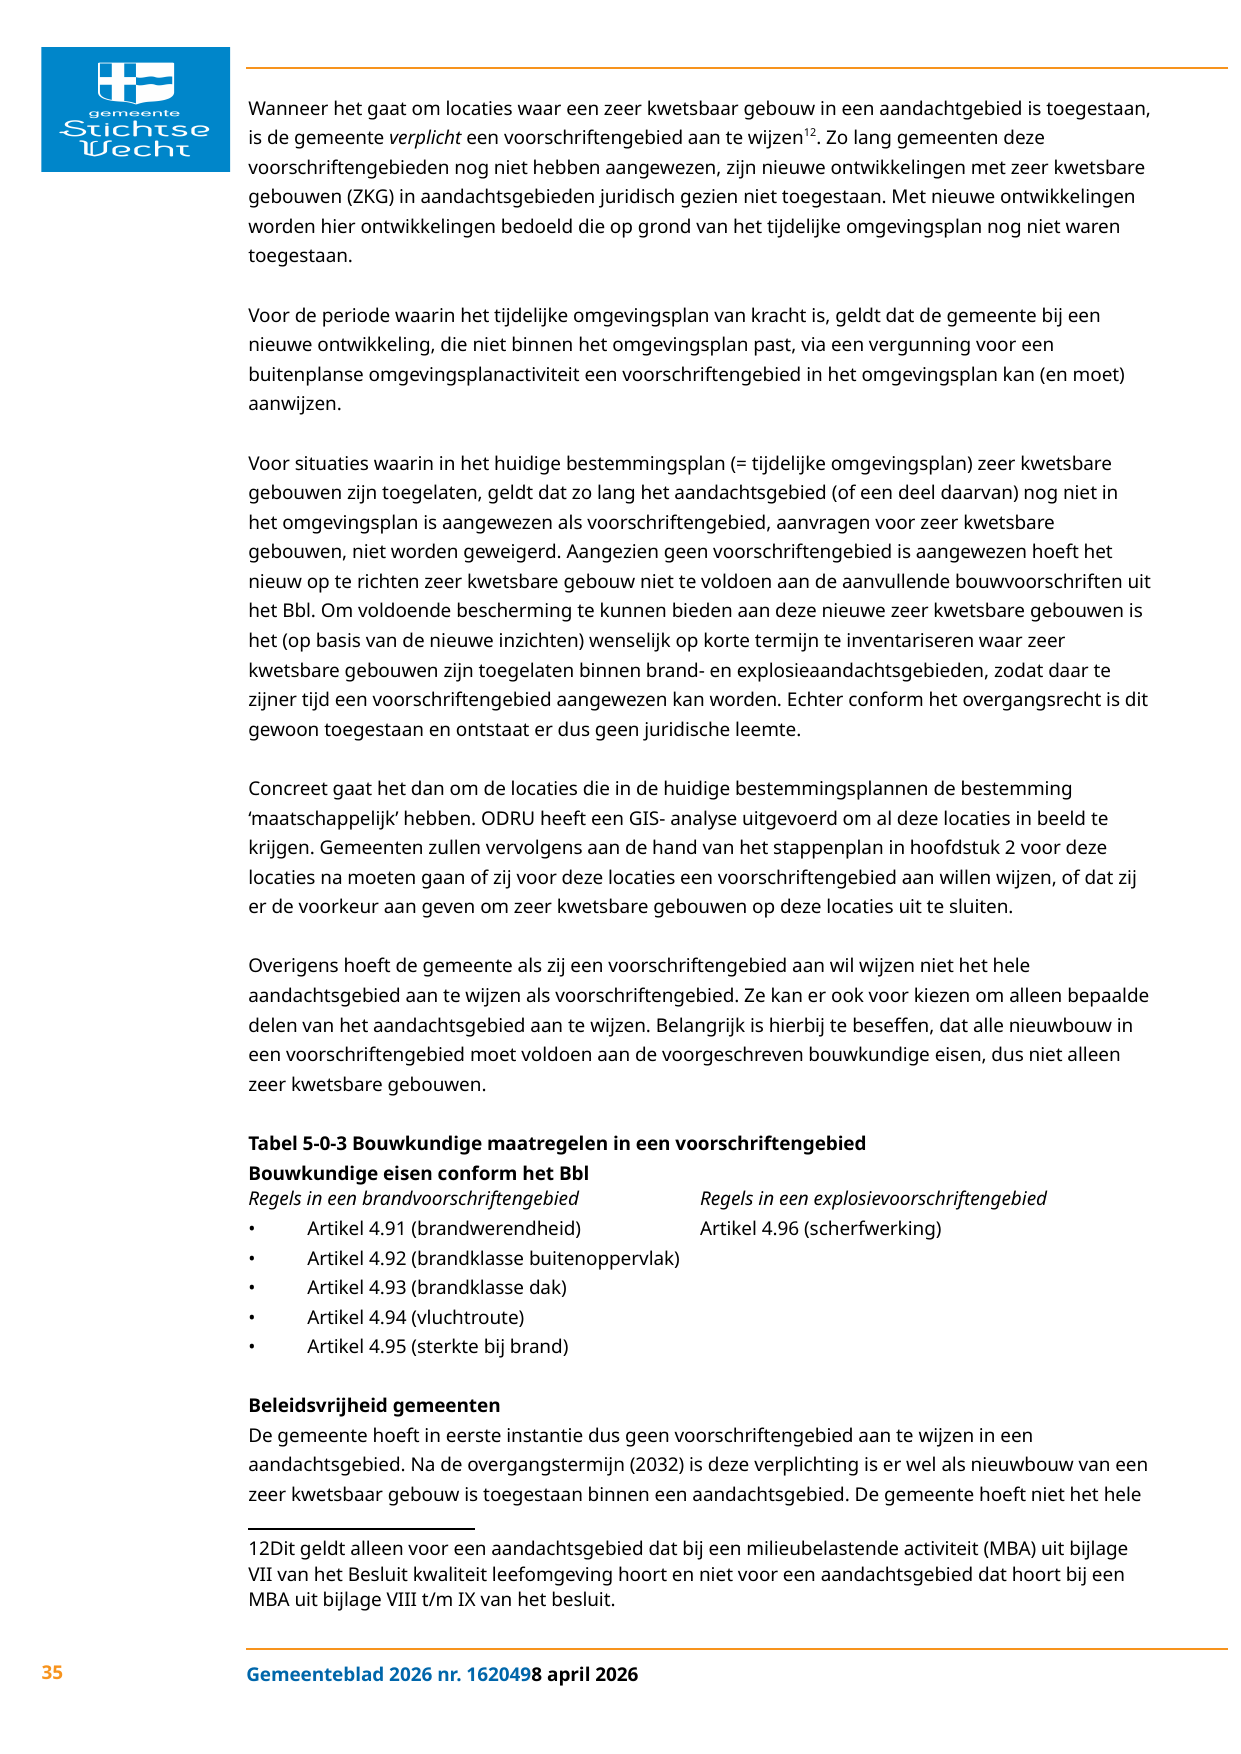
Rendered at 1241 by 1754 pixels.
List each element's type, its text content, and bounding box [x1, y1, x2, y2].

picture [137, 63, 174, 103]
text Overigens hoeft de gemeente als zij een voorschriftengebied aan wil wijzen niet het hele aandachtsgebied aan te wijzen als voorschriftengebied. Ze kan er ook voor kiezen om alleen bepaalde delen van het aandachtsgebied aan te wijzen. Belangrijk is hierbij te beseffen, dat alle nieuwbouw in een voorschriftengebied moet voldoen aan de voorgeschreven bouwkundige eisen, dus niet alleen zeer kwetsbare gebouwen. [248, 953, 1152, 1097]
table_cell Regels in een brandvoorschriftengebied Artikel 4.91 (brandwerendheid) Artikel 4.92 (brandklasse buitenoppervlak) Artikel 4.93 (brandklasse dak) Artikel 4.94 (vluchtroute) Artikel 4.95 (sterkte bij brand) [248, 1186, 700, 1359]
picture [99, 63, 135, 101]
text Voor situaties waarin in het huidige bestemmingsplan (= tijdelijke omgevingsplan) zeer kwetsbare gebouwen zijn toegelaten, geldt dat zo lang het aandachtsgebied (of een deel daarvan) nog niet in het omgevingsplan is aangewezen als voorschriftengebied, aanvragen voor zeer kwetsbare gebouwen, niet worden geweigerd. Aangezien geen voorschriftengebied is aangewezen hoeft het nieuw op te richten zeer kwetsbare gebouw niet te voldoen aan de aanvullende bouwvoorschriften uit het Bbl. Om voldoende bescherming te kunnen bieden aan deze nieuwe zeer kwetsbare gebouwen is het (op basis van de nieuwe inzichten) wenselijk op korte termijn te inventariseren waar zeer kwetsbare gebouwen zijn toegelaten binnen brand- en explosieaandachtsgebieden, zodat daar te zijner tijd een voorschriftengebied aangewezen kan worden. Echter conform het overgangsrecht is dit gewoon toegestaan en ontstaat er dus geen juridische leemte. [248, 450, 1152, 742]
table_header Beleidsvrijheid gemeenten De gemeente hoeft in eerste instantie dus geen voorschriftengebied aan te wijzen in een aandachtsgebied. Na de overgangstermijn (2032) is deze verplichting is er wel als nieuwbouw van een zeer kwetsbaar gebouw is toegestaan binnen een aandachtsgebied. De gemeente hoeft niet het hele [248, 1392, 1152, 1507]
table_header Bouwkundige eisen conform het Bbl [248, 1160, 1152, 1186]
table_cell Regels in een explosievoorschriftengebied Artikel 4.96 (scherfwerking) [700, 1186, 1152, 1359]
text Voor de periode waarin het tijdelijke omgevingsplan van kracht is, geldt dat de gemeente bij een nieuwe ontwikkeling, die niet binnen het omgevingsplan past, via een vergunning voor een buitenplanse omgevingsplanactiviteit een voorschriftengebied in het omgevingsplan kan (en moet) aanwijzen. [248, 302, 1152, 416]
text Concreet gaat het dan om de locaties die in de huidige bestemmingsplannen de bestemming ‘maatschappelijk’ hebben. ODRU heeft een GIS- analyse uitgevoerd om al deze locaties in beeld te krijgen. Gemeenten zullen vervolgens aan de hand van het stappenplan in hoofdstuk 2 voor deze locaties na moeten gaan of zij voor deze locaties een voorschriftengebied aan willen wijzen, of dat zij er de voorkeur aan geven om zeer kwetsbare gebouwen op deze locaties uit te sluiten. [248, 775, 1152, 919]
text Dit geldt alleen voor een aandachtsgebied dat bij een milieubelastende activiteit (MBA) uit bijlage VII van het Besluit kwaliteit leefomgeving hoort en niet voor een aandachtsgebied dat hoort bij een MBA uit bijlage VIII t/m IX van het besluit. [248, 1535, 1152, 1612]
text Tabel 5-0-3 Bouwkundige maatregelen in een voorschriftengebied [248, 1130, 1152, 1156]
text Wanneer het gaat om locaties waar een zeer kwetsbaar gebouw in een aandachtgebied is toegestaan, is de gemeente verplicht een voorschriftengebied aan te wijzen. Zo lang gemeenten deze voorschriftengebieden nog niet hebben aangewezen, zijn nieuwe ontwikkelingen met zeer kwetsbare gebouwen (ZKG) in aandachtsgebieden juridisch gezien niet toegestaan. Met nieuwe ontwikkelingen worden hier ontwikkelingen bedoeld die op grond van het tijdelijke omgevingsplan nog niet waren toegestaan. [248, 95, 1152, 268]
